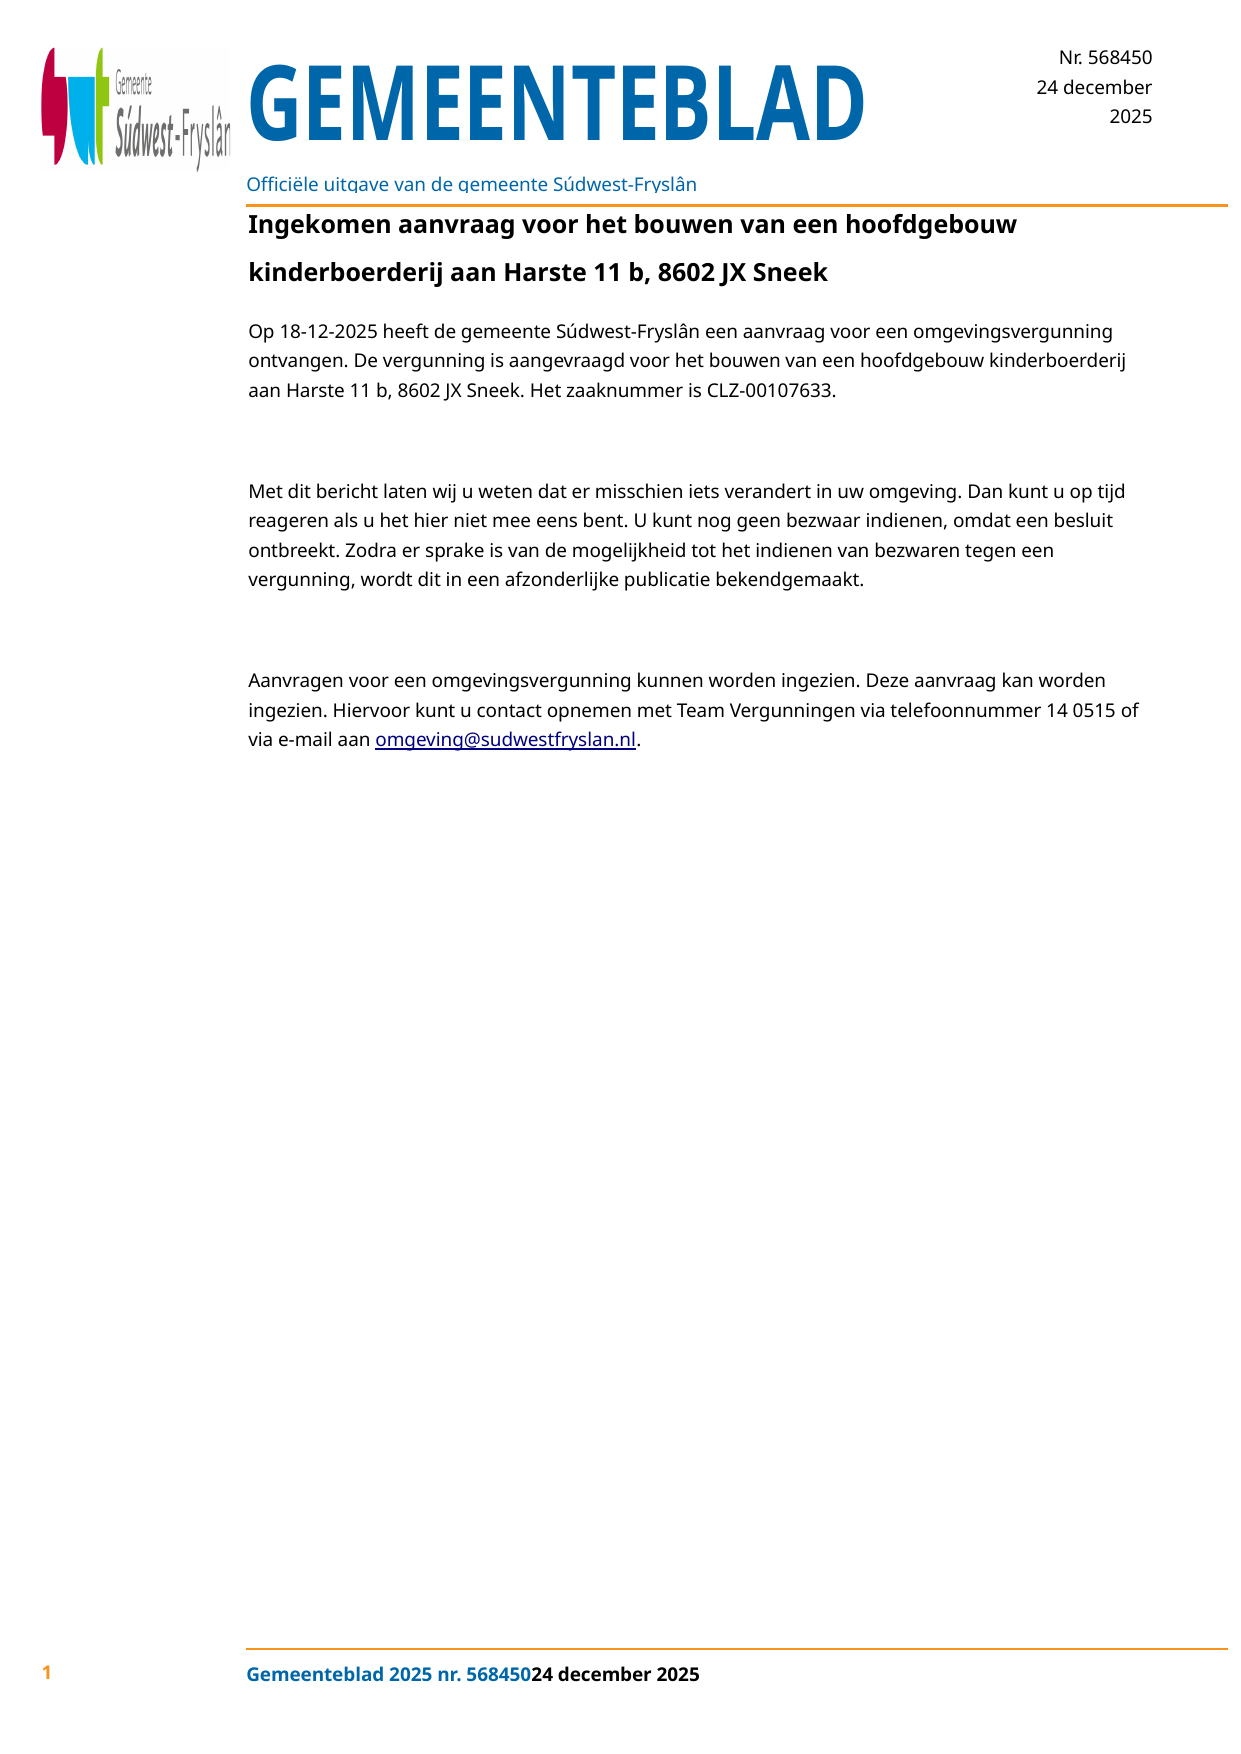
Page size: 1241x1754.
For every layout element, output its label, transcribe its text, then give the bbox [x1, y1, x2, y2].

text Op 18-12-2025 heeft de gemeente Súdwest-Fryslân een aanvraag voor een omgevingsvergunning ontvangen. De vergunning is aangevraagd voor het bouwen van een hoofdgebouw kinderboerderij aan Harste 11 b, 8602 JX Sneek. Het zaaknummer is CLZ-00107633. [248, 318, 1152, 403]
text Aanvragen voor een omgevingsvergunning kunnen worden ingezien. Deze aanvraag kan worden ingezien. Hiervoor kunt u contact opnemen met Team Vergunningen via telefoonnummer 14 0515 of via e-mail aan omgeving@sudwestfryslan.nl. [248, 667, 1152, 752]
picture [41, 47, 231, 172]
text Met dit bericht laten wij u weten dat er misschien iets verandert in uw omgeving. Dan kunt u op tijd reageren als u het hier niet mee eens bent. U kunt nog geen bezwaar indienen, omdat een besluit ontbreekt. Zodra er sprake is van de mogelijkheid tot het indienen van bezwaren tegen een vergunning, wordt dit in een afzonderlijke publicatie bekendgemaakt. [248, 478, 1152, 592]
text Ingekomen aanvraag voor het bouwen van een hoofdgebouw kinderboerderij aan Harste 11 b, 8602 JX Sneek [248, 207, 1152, 288]
